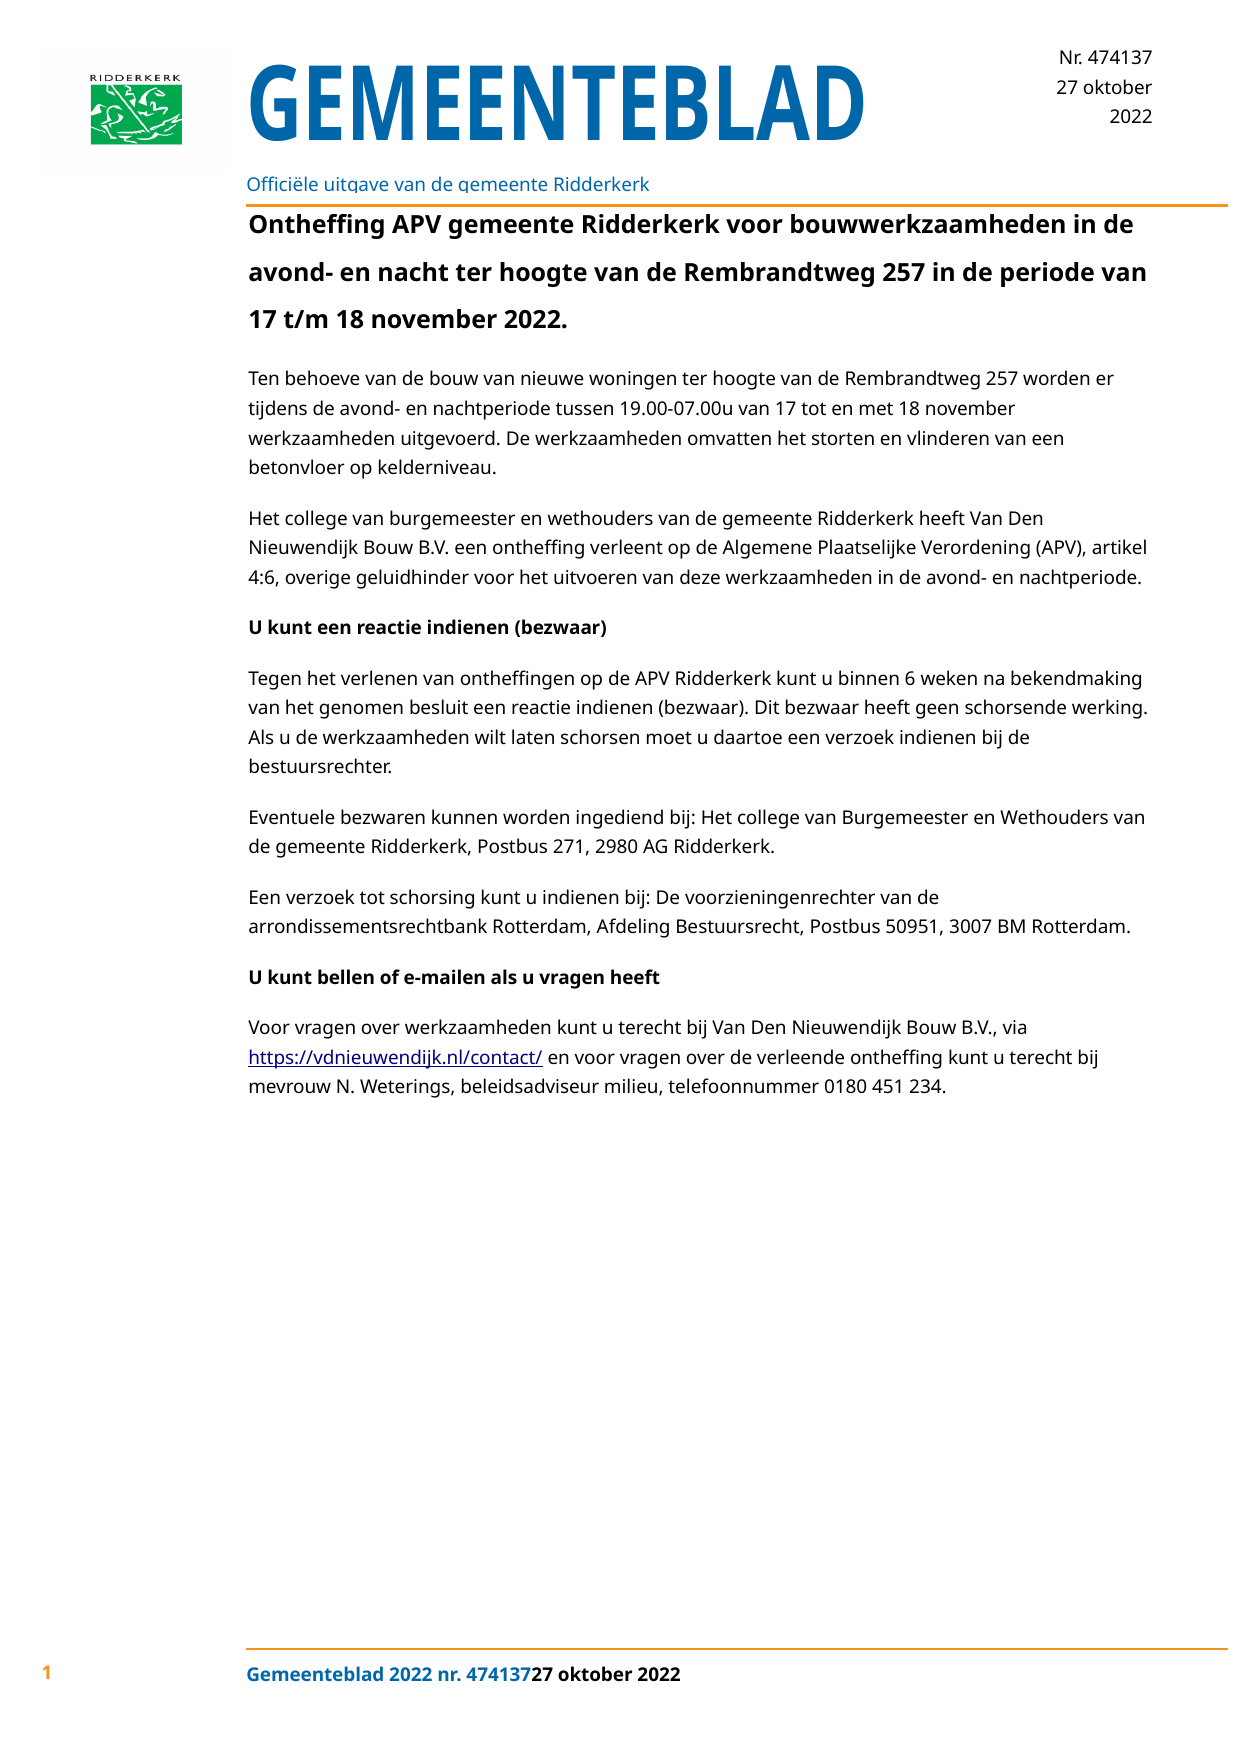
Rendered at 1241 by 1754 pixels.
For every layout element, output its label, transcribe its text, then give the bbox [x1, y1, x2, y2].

text Het college van burgemeester en wethouders van de gemeente Ridderkerk heeft Van Den Nieuwendijk Bouw B.V. een ontheffing verleent op de Algemene Plaatselijke Verordening (APV), artikel 4:6, overige geluidhinder voor het uitvoeren van deze werkzaamheden in de avond- en nachtperiode. [248, 505, 1152, 589]
text Ontheffing APV gemeente Ridderkerk voor bouwwerkzaamheden in de avond- en nacht ter hoogte van de Rembrandtweg 257 in de periode van 17 t/m 18 november 2022. [248, 207, 1152, 336]
text Ten behoeve van de bouw van nieuwe woningen ter hoogte van de Rembrandtweg 257 worden er tijdens de avond- en nachtperiode tussen 19.00-07.00u van 17 tot en met 18 november werkzaamheden uitgevoerd. De werkzaamheden omvatten het storten en vlinderen van een betonvloer op kelderniveau. [248, 366, 1152, 480]
text Voor vragen over werkzaamheden kunt u terecht bij Van Den Nieuwendijk Bouw B.V., via https://vdnieuwendijk.nl/contact/ en voor vragen over de verleende ontheffing kunt u terecht bij mevrouw N. Weterings, beleidsadviseur milieu, telefoonnummer 0180 451 234. [248, 1014, 1152, 1099]
text Een verzoek tot schorsing kunt u indienen bij: De voorzieningenrechter van de arrondissementsrechtbank Rotterdam, Afdeling Bestuursrecht, Postbus 50951, 3007 BM Rotterdam. [248, 884, 1152, 939]
picture [41, 47, 231, 172]
text U kunt een reactie indienen (bezwaar) [248, 614, 1152, 640]
text Tegen het verlenen van ontheffingen op de APV Ridderkerk kunt u binnen 6 weken na bekendmaking van het genomen besluit een reactie indienen (bezwaar). Dit bezwaar heeft geen schorsende werking. Als u de werkzaamheden wilt laten schorsen moet u daartoe een verzoek indienen bij de bestuursrechter. [248, 665, 1152, 779]
text U kunt bellen of e-mailen als u vragen heeft [248, 964, 1152, 989]
text Eventuele bezwaren kunnen worden ingediend bij: Het college van Burgemeester en Wethouders van de gemeente Ridderkerk, Postbus 271, 2980 AG Ridderkerk. [248, 804, 1152, 859]
